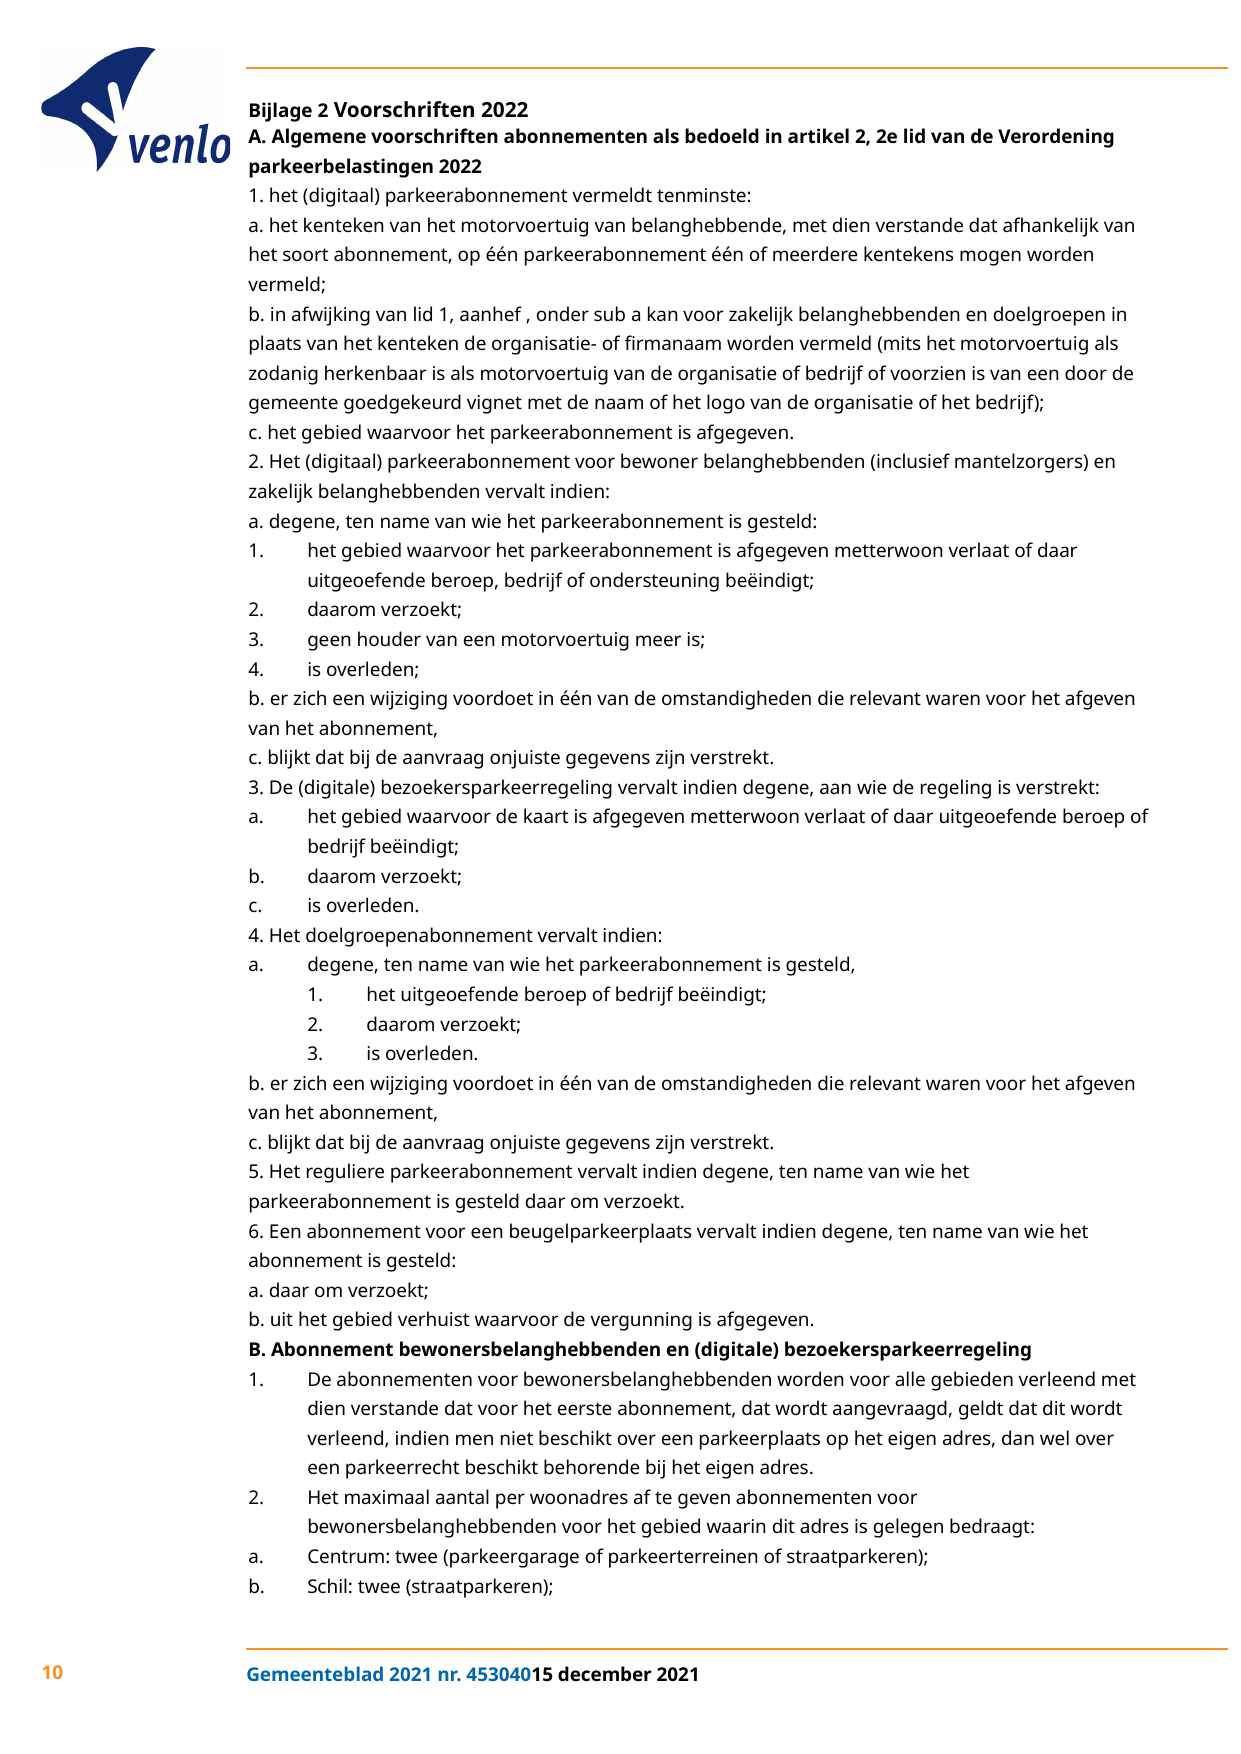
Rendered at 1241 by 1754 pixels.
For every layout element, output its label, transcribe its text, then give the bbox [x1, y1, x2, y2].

text c. blijkt dat bij de aanvraag onjuiste gegevens zijn verstrekt. [248, 744, 1152, 770]
list is overleden. [248, 892, 1152, 918]
text B. Abonnement bewonersbelanghebbenden en (digitale) bezoekersparkeerregeling [248, 1336, 1152, 1362]
text 3. De (digitale) bezoekersparkeerregeling vervalt indien degene, aan wie de regeling is verstrekt: [248, 774, 1152, 800]
text b. er zich een wijziging voordoet in één van de omstandigheden die relevant waren voor het afgeven van het abonnement, [248, 685, 1152, 741]
list Centrum: twee (parkeergarage of parkeerterreinen of straatparkeren); [248, 1543, 1152, 1569]
list daarom verzoekt; [248, 863, 1152, 889]
text a. degene, ten name van wie het parkeerabonnement is gesteld: [248, 508, 1152, 534]
picture [41, 47, 231, 172]
list De abonnementen voor bewonersbelanghebbenden worden voor alle gebieden verleend met dien verstande dat voor het eerste abonnement, dat wordt aangevraagd, geldt dat dit wordt verleend, indien men niet beschikt over een parkeerplaats op het eigen adres, dan wel over een parkeerrecht beschikt behorende bij het eigen adres. [248, 1366, 1152, 1480]
text b. er zich een wijziging voordoet in één van de omstandigheden die relevant waren voor het afgeven van het abonnement, [248, 1070, 1152, 1125]
text b. uit het gebied verhuist waarvoor de vergunning is afgegeven. [248, 1307, 1152, 1332]
text 2. Het (digitaal) parkeerabonnement voor bewoner belanghebbenden (inclusief mantelzorgers) en zakelijk belanghebbenden vervalt indien: [248, 449, 1152, 504]
text 4. Het doelgroepenabonnement vervalt indien: [248, 922, 1152, 948]
text A. Algemene voorschriften abonnementen als bedoeld in artikel 2, 2e lid van de Verordening parkeerbelastingen 2022 [248, 123, 1152, 179]
text a. daar om verzoekt; [248, 1277, 1152, 1303]
list is overleden; [248, 656, 1152, 682]
list het uitgeoefende beroep of bedrijf beëindigt; [307, 981, 1152, 1007]
list het gebied waarvoor het parkeerabonnement is afgegeven metterwoon verlaat of daar uitgeoefende beroep, bedrijf of ondersteuning beëindigt; [248, 537, 1152, 593]
text 5. Het reguliere parkeerabonnement vervalt indien degene, ten name van wie het parkeerabonnement is gesteld daar om verzoekt. [248, 1159, 1152, 1214]
list daarom verzoekt; [248, 597, 1152, 622]
text a. het kenteken van het motorvoertuig van belanghebbende, met dien verstande dat afhankelijk van het soort abonnement, op één parkeerabonnement één of meerdere kentekens mogen worden vermeld; [248, 212, 1152, 297]
text b. in afwijking van lid 1, aanhef , onder sub a kan voor zakelijk belanghebbenden en doelgroepen in plaats van het kenteken de organisatie- of firmanaam worden vermeld (mits het motorvoertuig als zodanig herkenbaar is als motorvoertuig van de organisatie of bedrijf of voorzien is van een door de gemeente goedgekeurd vignet met de naam of het logo van de organisatie of het bedrijf); [248, 301, 1152, 415]
list is overleden. [307, 1040, 1152, 1066]
text c. het gebied waarvoor het parkeerabonnement is afgegeven. [248, 419, 1152, 445]
text 1. het (digitaal) parkeerabonnement vermeldt tenminste: [248, 182, 1152, 208]
list degene, ten name van wie het parkeerabonnement is gesteld, [248, 952, 1152, 977]
text c. blijkt dat bij de aanvraag onjuiste gegevens zijn verstrekt. [248, 1129, 1152, 1155]
list daarom verzoekt; [307, 1011, 1152, 1037]
text 6. Een abonnement voor een beugelparkeerplaats vervalt indien degene, ten name van wie het abonnement is gesteld: [248, 1218, 1152, 1273]
list het gebied waarvoor de kaart is afgegeven metterwoon verlaat of daar uitgeoefende beroep of bedrijf beëindigt; [248, 804, 1152, 859]
list geen houder van een motorvoertuig meer is; [248, 626, 1152, 652]
list Het maximaal aantal per woonadres af te geven abonnementen voor bewonersbelanghebbenden voor het gebied waarin dit adres is gelegen bedraagt: [248, 1484, 1152, 1539]
list Schil: twee (straatparkeren); [248, 1573, 1152, 1599]
text Bijlage 2 Voorschriften 2022 [248, 95, 1152, 123]
